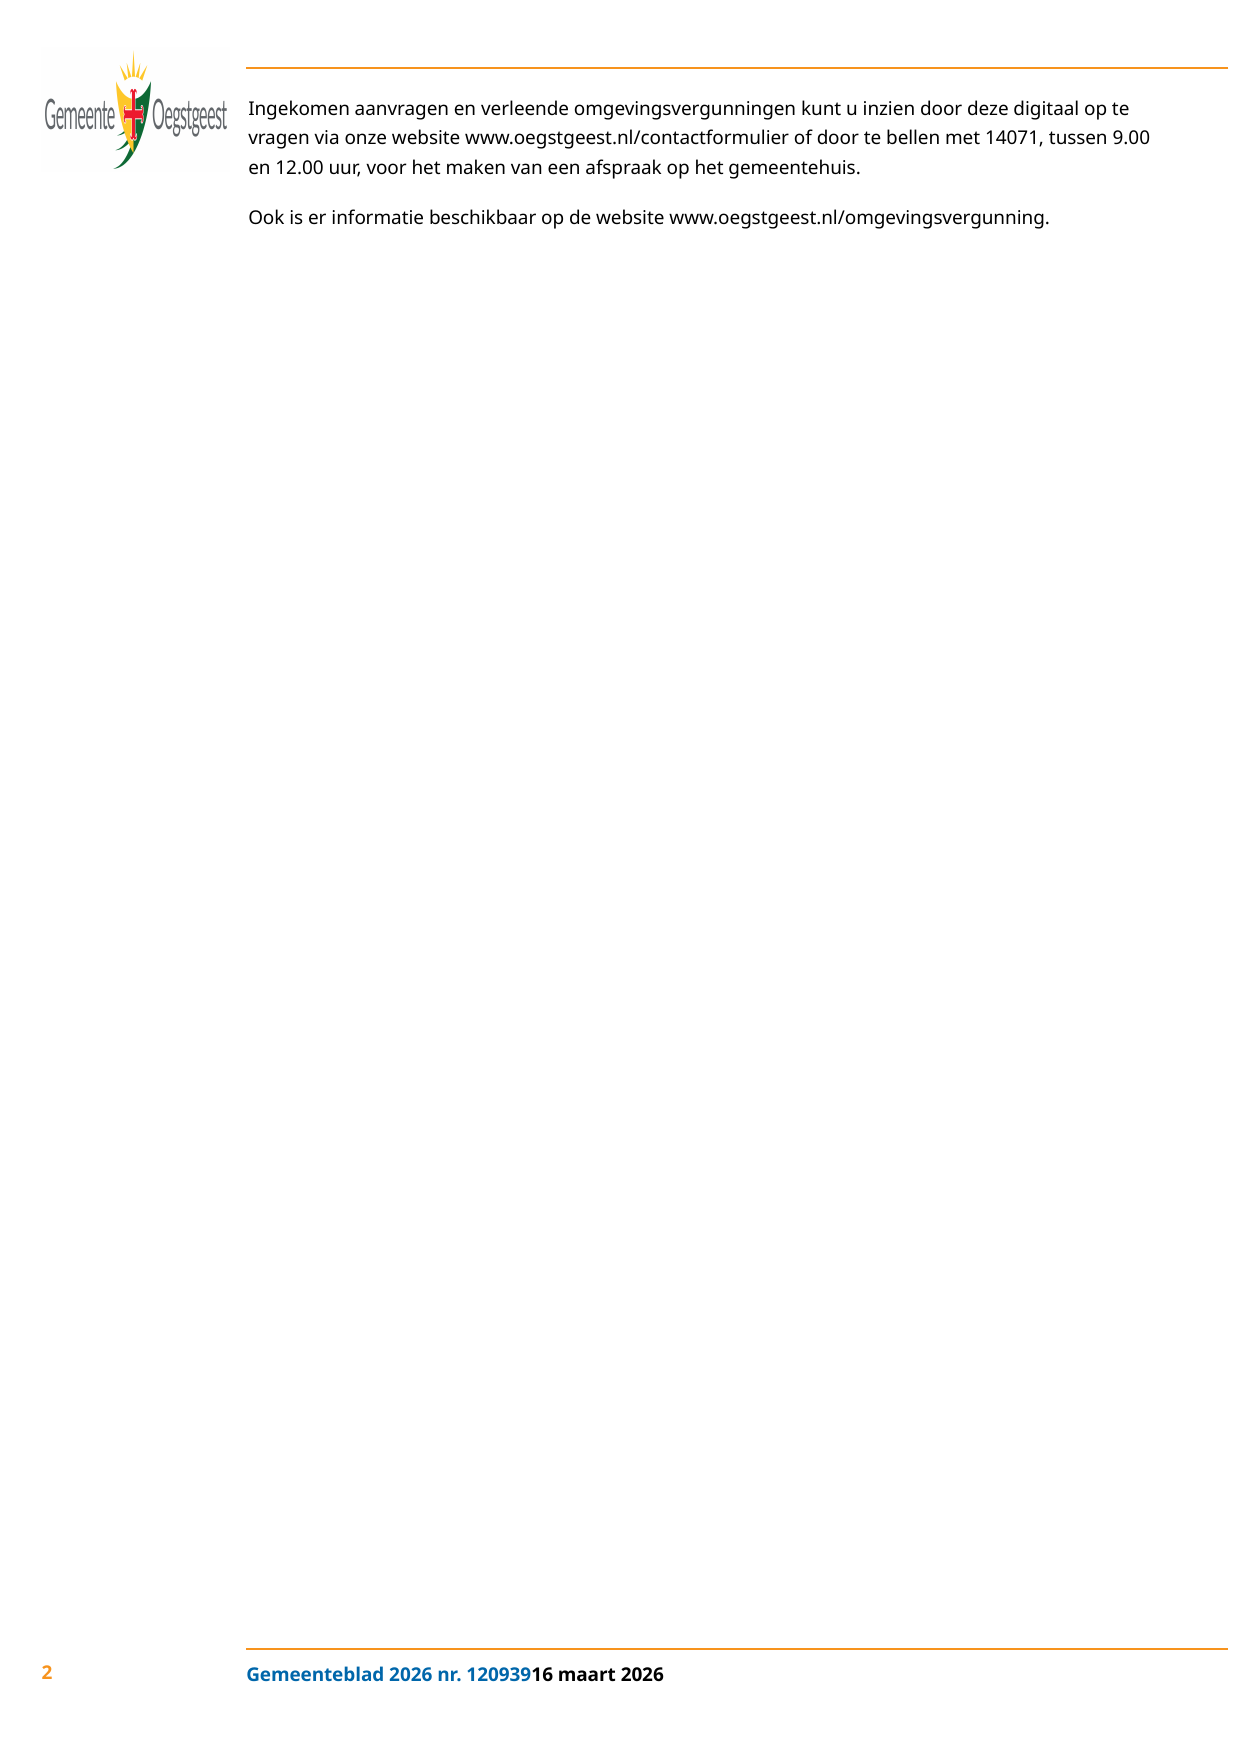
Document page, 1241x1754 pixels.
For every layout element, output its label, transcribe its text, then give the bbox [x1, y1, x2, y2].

text Ook is er informatie beschikbaar op de website www.oegstgeest.nl/omgevingsvergunning. [248, 204, 1152, 230]
text Ingekomen aanvragen en verleende omgevingsvergunningen kunt u inzien door deze digitaal op te vragen via onze website www.oegstgeest.nl/contactformulier of door te bellen met 14071, tussen 9.00 en 12.00 uur, voor het maken van een afspraak op het gemeentehuis. [248, 95, 1152, 180]
picture [41, 47, 231, 172]
